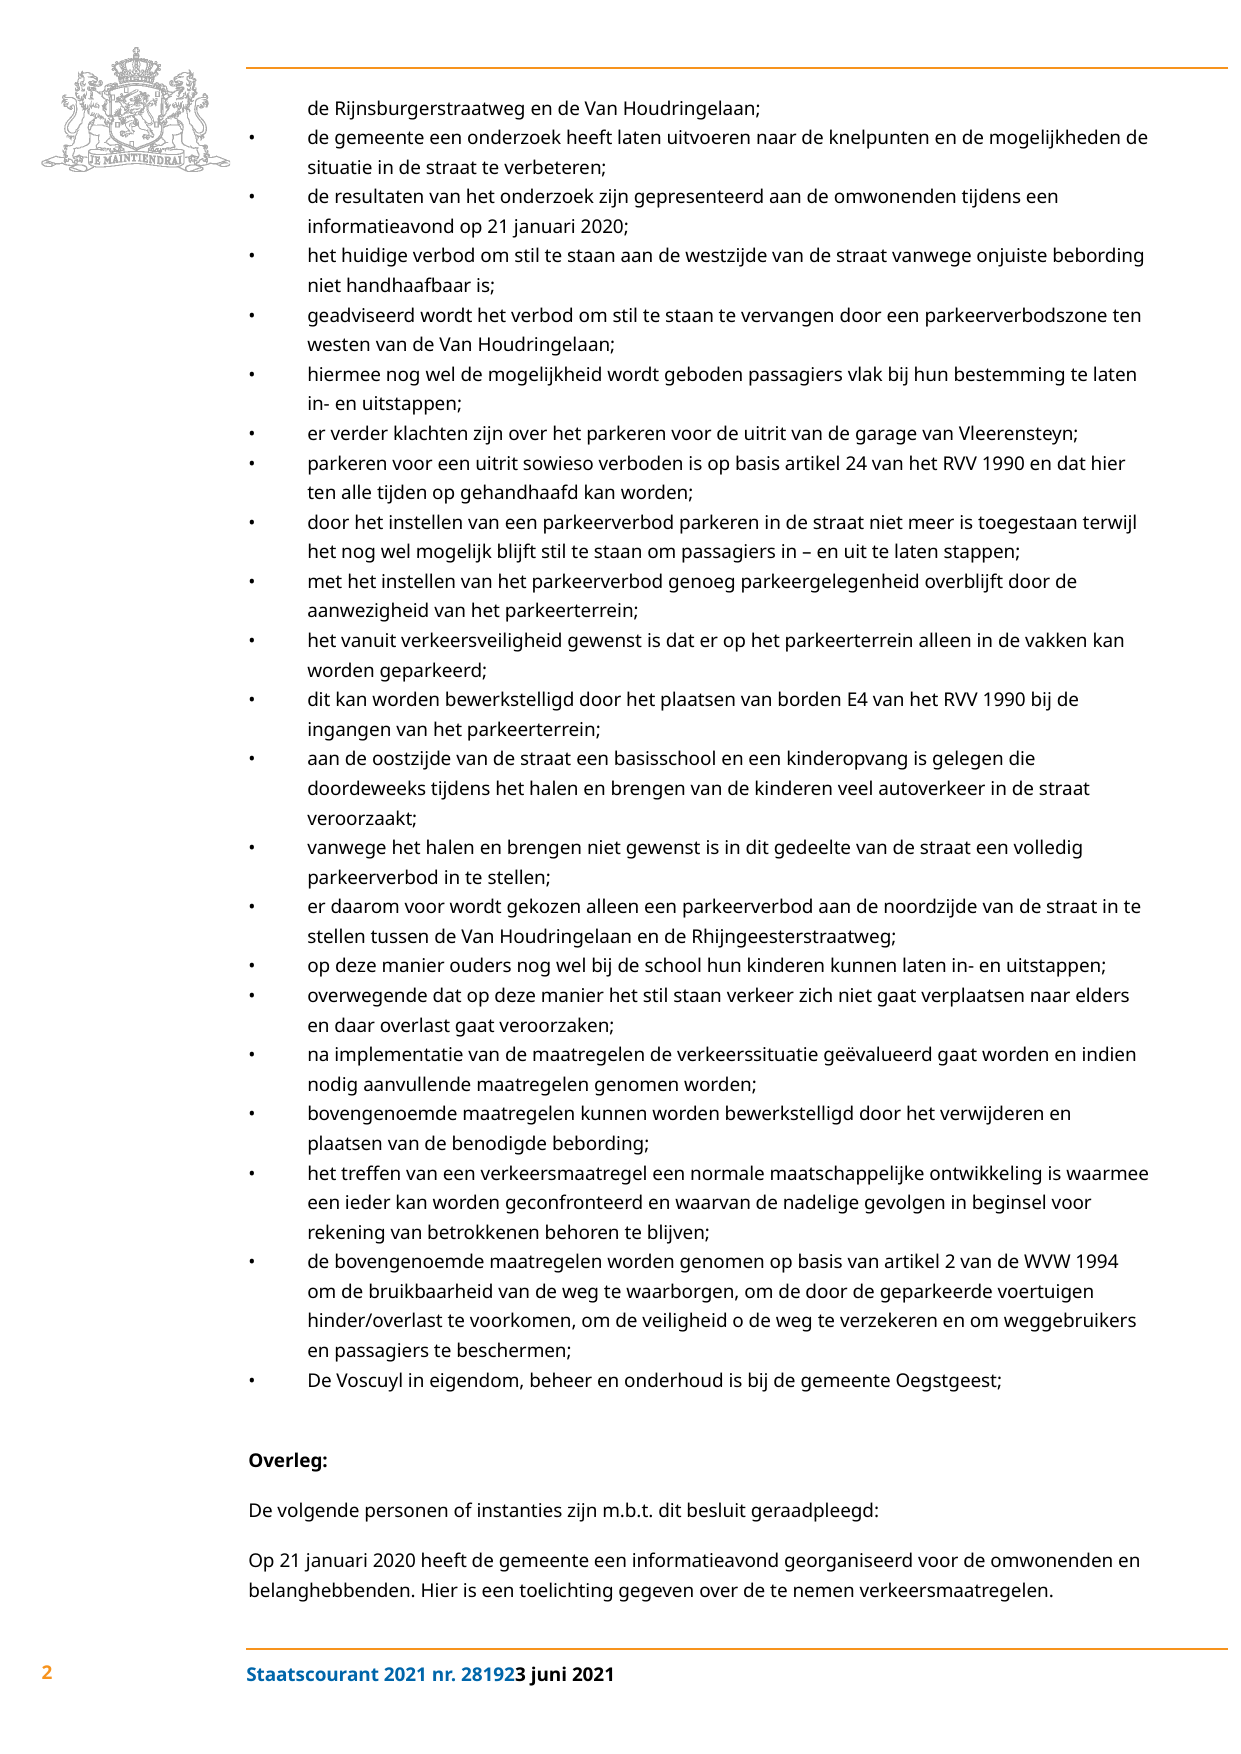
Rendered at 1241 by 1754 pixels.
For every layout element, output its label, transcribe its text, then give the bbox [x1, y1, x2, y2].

list hiermee nog wel de mogelijkheid wordt geboden passagiers vlak bij hun bestemming te laten in- en uitstappen; [248, 361, 1152, 416]
list er daarom voor wordt gekozen alleen een parkeerverbod aan de noordzijde van de straat in te stellen tussen de Van Houdringelaan en de Rhijngeesterstraatweg; [248, 893, 1152, 949]
text Op 21 januari 2020 heeft de gemeente een informatieavond georganiseerd voor de omwonenden en belanghebbenden. Hier is een toelichting gegeven over de te nemen verkeersmaatregelen. [248, 1548, 1152, 1603]
list de Rijnsburgerstraatweg en de Van Houdringelaan; [248, 95, 1152, 121]
picture [41, 47, 231, 172]
list door het instellen van een parkeerverbod parkeren in de straat niet meer is toegestaan terwijl het nog wel mogelijk blijft stil te staan om passagiers in – en uit te laten stappen; [248, 509, 1152, 564]
list de resultaten van het onderzoek zijn gepresenteerd aan de omwonenden tijdens een informatieavond op 21 januari 2020; [248, 183, 1152, 239]
text De volgende personen of instanties zijn m.b.t. dit besluit geraadpleegd: [248, 1497, 1152, 1523]
list er verder klachten zijn over het parkeren voor de uitrit van de garage van Vleerensteyn; [248, 420, 1152, 446]
list De Voscuyl in eigendom, beheer en onderhoud is bij de gemeente Oegstgeest; [248, 1367, 1152, 1393]
list het treffen van een verkeersmaatregel een normale maatschappelijke ontwikkeling is waarmee een ieder kan worden geconfronteerd en waarvan de nadelige gevolgen in beginsel voor rekening van betrokkenen behoren te blijven; [248, 1160, 1152, 1245]
list vanwege het halen en brengen niet gewenst is in dit gedeelte van de straat een volledig parkeerverbod in te stellen; [248, 834, 1152, 890]
list dit kan worden bewerkstelligd door het plaatsen van borden E4 van het RVV 1990 bij de ingangen van het parkeerterrein; [248, 686, 1152, 742]
list geadviseerd wordt het verbod om stil te staan te vervangen door een parkeerverbodszone ten westen van de Van Houdringelaan; [248, 302, 1152, 357]
list met het instellen van het parkeerverbod genoeg parkeergelegenheid overblijft door de aanwezigheid van het parkeerterrein; [248, 568, 1152, 623]
list de bovengenoemde maatregelen worden genomen op basis van artikel 2 van de WVW 1994 om de bruikbaarheid van de weg te waarborgen, om de door de geparkeerde voertuigen hinder/overlast te voorkomen, om de veiligheid o de weg te verzekeren en om weggebruikers en passagiers te beschermen; [248, 1248, 1152, 1363]
list overwegende dat op deze manier het stil staan verkeer zich niet gaat verplaatsen naar elders en daar overlast gaat veroorzaken; [248, 982, 1152, 1038]
list aan de oostzijde van de straat een basisschool en een kinderopvang is gelegen die doordeweeks tijdens het halen en brengen van de kinderen veel autoverkeer in de straat veroorzaakt; [248, 746, 1152, 831]
list op deze manier ouders nog wel bij de school hun kinderen kunnen laten in- en uitstappen; [248, 953, 1152, 978]
list het huidige verbod om stil te staan aan de westzijde van de straat vanwege onjuiste bebording niet handhaafbaar is; [248, 243, 1152, 298]
list het vanuit verkeersveiligheid gewenst is dat er op het parkeerterrein alleen in de vakken kan worden geparkeerd; [248, 627, 1152, 683]
list na implementatie van de maatregelen de verkeerssituatie geëvalueerd gaat worden en indien nodig aanvullende maatregelen genomen worden; [248, 1041, 1152, 1097]
list de gemeente een onderzoek heeft laten uitvoeren naar de knelpunten en de mogelijkheden de situatie in de straat te verbeteren; [248, 124, 1152, 180]
list bovengenoemde maatregelen kunnen worden bewerkstelligd door het verwijderen en plaatsen van de benodigde bebording; [248, 1101, 1152, 1156]
text Overleg: [248, 1447, 1152, 1473]
list parkeren voor een uitrit sowieso verboden is op basis artikel 24 van het RVV 1990 en dat hier ten alle tijden op gehandhaafd kan worden; [248, 450, 1152, 505]
